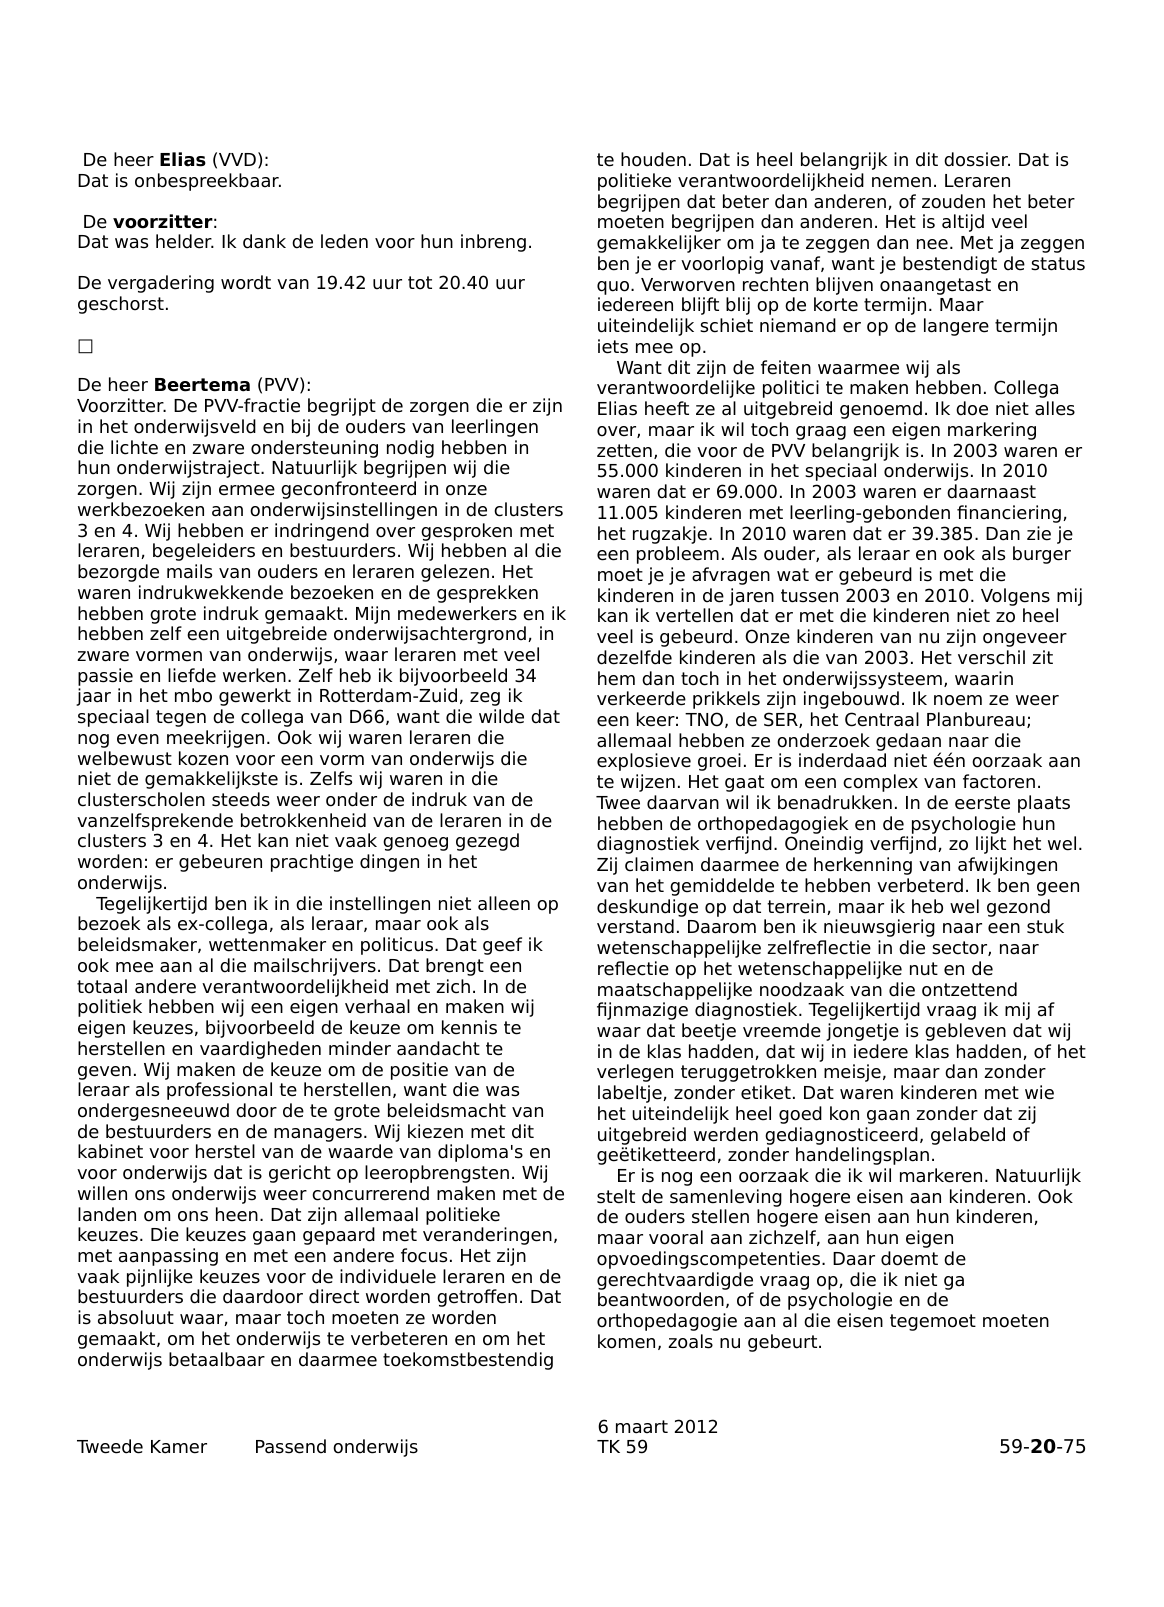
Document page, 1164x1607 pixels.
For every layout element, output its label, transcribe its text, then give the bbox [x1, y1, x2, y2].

text □ [77, 334, 567, 355]
text De heer Beertema (PVV): [77, 375, 567, 396]
text Dat was helder. Ik dank de leden voor hun inbreng. [77, 232, 567, 253]
text De voorzitter: [77, 212, 567, 232]
text Want dit zijn de feiten waarmee wij als verantwoordelijke politici te maken hebben. Collega Elias heeft ze al uitgebreid genoemd. Ik doe niet alles over, maar ik wil toch graag een eigen markering zetten, die voor de PVV belangrijk is. In 2003 waren er 55.000 kinderen in het speciaal onderwijs. In 2010 waren dat er 69.000. In 2003 waren er daarnaast 11.005 kinderen met leerling-gebonden financiering, het rugzakje. In 2010 waren dat er 39.385. Dan zie je een probleem. Als ouder, als leraar en ook als burger moet je je afvragen wat er gebeurd is met die kinderen in de jaren tussen 2003 en 2010. Volgens mij kan ik vertellen dat er met die kinderen niet zo heel veel is gebeurd. Onze kinderen van nu zijn ongeveer dezelfde kinderen als die van 2003. Het verschil zit hem dan toch in het onderwijssysteem, waarin verkeerde prikkels zijn ingebouwd. Ik noem ze weer een keer: TNO, de SER, het Centraal Planbureau; allemaal hebben ze onderzoek gedaan naar die explosieve groei. Er is inderdaad niet één oorzaak aan te wijzen. Het gaat om een complex van factoren. Twee daarvan wil ik benadrukken. In de eerste plaats hebben de orthopedagogiek en de psychologie hun diagnostiek verfijnd. Oneindig verfijnd, zo lijkt het wel. Zij claimen daarmee de herkenning van afwijkingen van het gemiddelde te hebben verbeterd. Ik ben geen deskundige op dat terrein, maar ik heb wel gezond verstand. Daarom ben ik nieuwsgierig naar een stuk wetenschappelijke zelfreflectie in die sector, naar reflectie op het wetenschappelijke nut en de maatschappelijke noodzaak van die ontzettend fijnmazige diagnostiek. Tegelijkertijd vraag ik mij af waar dat beetje vreemde jongetje is gebleven dat wij in de klas hadden, dat wij in iedere klas hadden, of het verlegen teruggetrokken meisje, maar dan zonder labeltje, zonder etiket. Dat waren kinderen met wie het uiteindelijk heel goed kon gaan zonder dat zij uitgebreid werden gediagnosticeerd, gelabeld of geëtiketteerd, zonder handelingsplan. [596, 357, 1087, 1166]
text Voorzitter. De PVV-fractie begrijpt de zorgen die er zijn in het onderwijsveld en bij de ouders van leerlingen die lichte en zware ondersteuning nodig hebben in hun onderwijstraject. Natuurlijk begrijpen wij die zorgen. Wij zijn ermee geconfronteerd in onze werkbezoeken aan onderwijsinstellingen in de clusters 3 en 4. Wij hebben er indringend over gesproken met leraren, begeleiders en bestuurders. Wij hebben al die bezorgde mails van ouders en leraren gelezen. Het waren indrukwekkende bezoeken en de gesprekken hebben grote indruk gemaakt. Mijn medewerkers en ik hebben zelf een uitgebreide onderwijsachtergrond, in zware vormen van onderwijs, waar leraren met veel passie en liefde werken. Zelf heb ik bijvoorbeeld 34 jaar in het mbo gewerkt in Rotterdam-Zuid, zeg ik speciaal tegen de collega van D66, want die wilde dat nog even meekrijgen. Ook wij waren leraren die welbewust kozen voor een vorm van onderwijs die niet de gemakkelijkste is. Zelfs wij waren in die clusterscholen steeds weer onder de indruk van de vanzelfsprekende betrokkenheid van de leraren in de clusters 3 en 4. Het kan niet vaak genoeg gezegd worden: er gebeuren prachtige dingen in het onderwijs. [77, 396, 567, 893]
text Er is nog een oorzaak die ik wil markeren. Natuurlijk stelt de samenleving hogere eisen aan kinderen. Ook de ouders stellen hogere eisen aan hun kinderen, maar vooral aan zichzelf, aan hun eigen opvoedingscompetenties. Daar doemt de gerechtvaardigde vraag op, die ik niet ga beantwoorden, of de psychologie en de orthopedagogie aan al die eisen tegemoet moeten komen, zoals nu gebeurt. [596, 1166, 1087, 1352]
text De vergadering wordt van 19.42 uur tot 20.40 uur geschorst. [77, 273, 567, 314]
text Dat is onbespreekbaar. [77, 171, 567, 192]
text te houden. Dat is heel belangrijk in dit dossier. Dat is politieke verantwoordelijkheid nemen. Leraren begrijpen dat beter dan anderen, of zouden het beter moeten begrijpen dan anderen. Het is altijd veel gemakkelijker om ja te zeggen dan nee. Met ja zeggen ben je er voorlopig vanaf, want je bestendigt de status quo. Verworven rechten blijven onaangetast en iedereen blijft blij op de korte termijn. Maar uiteindelijk schiet niemand er op de langere termijn iets mee op. [596, 150, 1087, 357]
text De heer Elias (VVD): [77, 150, 567, 171]
text Tegelijkertijd ben ik in die instellingen niet alleen op bezoek als ex-collega, als leraar, maar ook als beleidsmaker, wettenmaker en politicus. Dat geef ik ook mee aan al die mailschrijvers. Dat brengt een totaal andere verantwoordelijkheid met zich. In de politiek hebben wij een eigen verhaal en maken wij eigen keuzes, bijvoorbeeld de keuze om kennis te herstellen en vaardigheden minder aandacht te geven. Wij maken de keuze om de positie van de leraar als professional te herstellen, want die was ondergesneeuwd door de te grote beleidsmacht van de bestuurders en de managers. Wij kiezen met dit kabinet voor herstel van de waarde van diploma's en voor onderwijs dat is gericht op leeropbrengsten. Wij willen ons onderwijs weer concurrerend maken met de landen om ons heen. Dat zijn allemaal politieke keuzes. Die keuzes gaan gepaard met veranderingen, met aanpassing en met een andere focus. Het zijn vaak pijnlijke keuzes voor de individuele leraren en de bestuurders die daardoor direct worden getroffen. Dat is absoluut waar, maar toch moeten ze worden gemaakt, om het onderwijs te verbeteren en om het onderwijs betaalbaar en daarmee toekomstbestendig [77, 893, 567, 1370]
